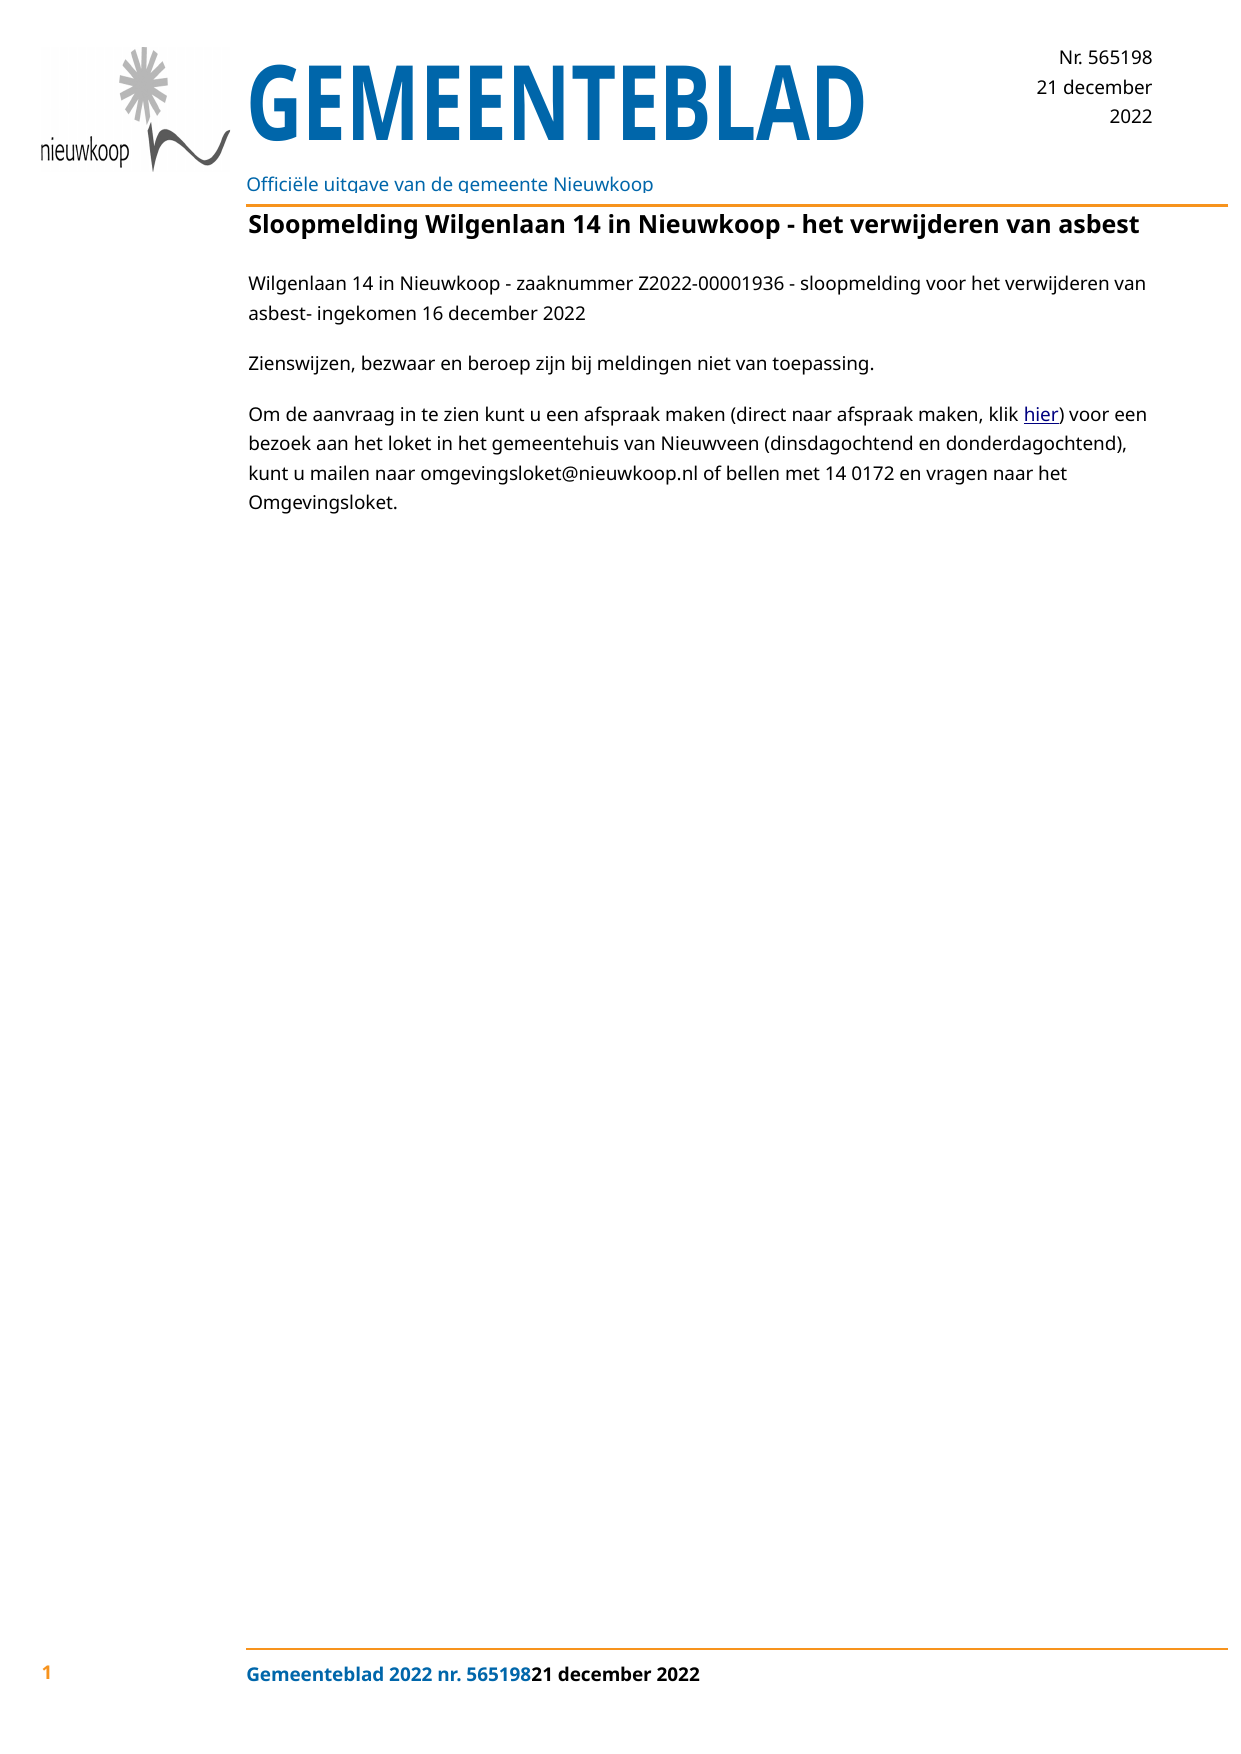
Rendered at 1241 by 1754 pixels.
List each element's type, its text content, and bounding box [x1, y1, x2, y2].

text Om de aanvraag in te zien kunt u een afspraak maken (direct naar afspraak maken, klik hier) voor een bezoek aan het loket in het gemeentehuis van Nieuwveen (dinsdagochtend en donderdagochtend), kunt u mailen naar omgevingsloket@nieuwkoop.nl of bellen met 14 0172 en vragen naar het Omgevingsloket. [248, 401, 1152, 515]
text Sloopmelding Wilgenlaan 14 in Nieuwkoop - het verwijderen van asbest [248, 207, 1152, 241]
text Wilgenlaan 14 in Nieuwkoop - zaaknummer Z2022-00001936 - sloopmelding voor het verwijderen van asbest- ingekomen 16 december 2022 [248, 270, 1152, 326]
picture [41, 47, 231, 172]
text Zienswijzen, bezwaar en beroep zijn bij meldingen niet van toepassing. [248, 350, 1152, 376]
